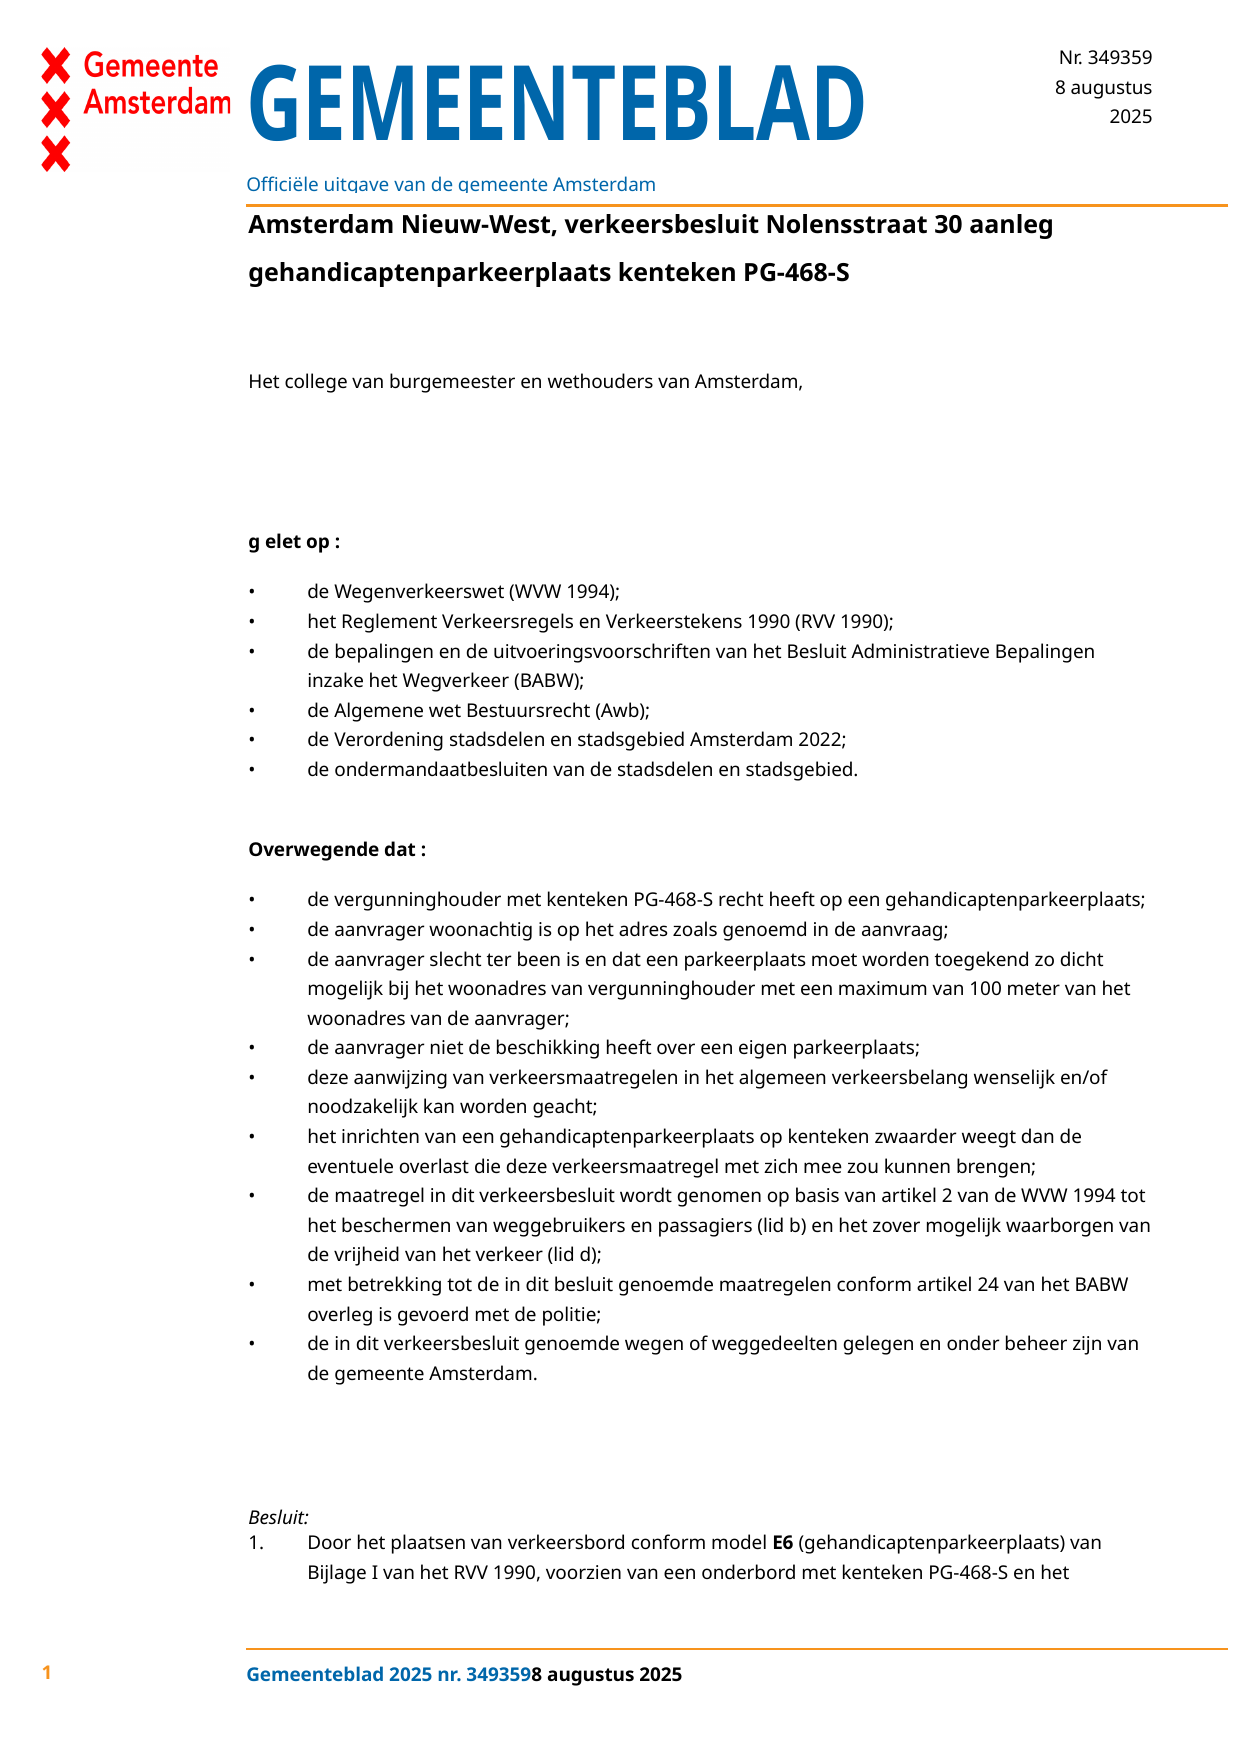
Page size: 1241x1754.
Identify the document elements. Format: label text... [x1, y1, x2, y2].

list het inrichten van een gehandicaptenparkeerplaats op kenteken zwaarder weegt dan de eventuele overlast die deze verkeersmaatregel met zich mee zou kunnen brengen; [248, 1123, 1152, 1178]
list de maatregel in dit verkeersbesluit wordt genomen op basis van artikel 2 van de WVW 1994 tot het beschermen van weggebruikers en passagiers (lid b) en het zover mogelijk waarborgen van de vrijheid van het verkeer (lid d); [248, 1182, 1152, 1267]
text Besluit: [248, 1504, 1152, 1529]
list Door het plaatsen van verkeersbord conform model E6 (gehandicaptenparkeerplaats) van Bijlage I van het RVV 1990, voorzien van een onderbord met kenteken PG-468-S en het [248, 1529, 1152, 1585]
text g elet op : [248, 528, 1152, 554]
list de Verordening stadsdelen en stadsgebied Amsterdam 2022; [248, 727, 1152, 752]
list de bepalingen en de uitvoeringsvoorschriften van het Besluit Administratieve Bepalingen inzake het Wegverkeer (BABW); [248, 638, 1152, 693]
list het Reglement Verkeersregels en Verkeerstekens 1990 (RVV 1990); [248, 608, 1152, 634]
list de aanvrager woonachtig is op het adres zoals genoemd in de aanvraag; [248, 916, 1152, 942]
text Het college van burgemeester en wethouders van Amsterdam, [248, 368, 1152, 394]
picture [41, 47, 231, 172]
list de Algemene wet Bestuursrecht (Awb); [248, 697, 1152, 723]
list met betrekking tot de in dit besluit genoemde maatregelen conform artikel 24 van het BABW overleg is gevoerd met de politie; [248, 1271, 1152, 1326]
text Amsterdam Nieuw-West, verkeersbesluit Nolensstraat 30 aanleg gehandicaptenparkeerplaats kenteken PG-468-S [248, 207, 1152, 288]
list deze aanwijzing van verkeersmaatregelen in het algemeen verkeersbelang wenselijk en/of noodzakelijk kan worden geacht; [248, 1064, 1152, 1119]
list de aanvrager niet de beschikking heeft over een eigen parkeerplaats; [248, 1034, 1152, 1060]
list de Wegenverkeerswet (WVW 1994); [248, 579, 1152, 604]
list de ondermandaatbesluiten van de stadsdelen en stadsgebied. [248, 756, 1152, 782]
list de vergunninghouder met kenteken PG-468-S recht heeft op een gehandicaptenparkeerplaats; [248, 887, 1152, 912]
text Overwegende dat : [248, 836, 1152, 862]
list de in dit verkeersbesluit genoemde wegen of weggedeelten gelegen en onder beheer zijn van de gemeente Amsterdam. [248, 1330, 1152, 1386]
list de aanvrager slecht ter been is en dat een parkeerplaats moet worden toegekend zo dicht mogelijk bij het woonadres van vergunninghouder met een maximum van 100 meter van het woonadres van de aanvrager; [248, 946, 1152, 1031]
